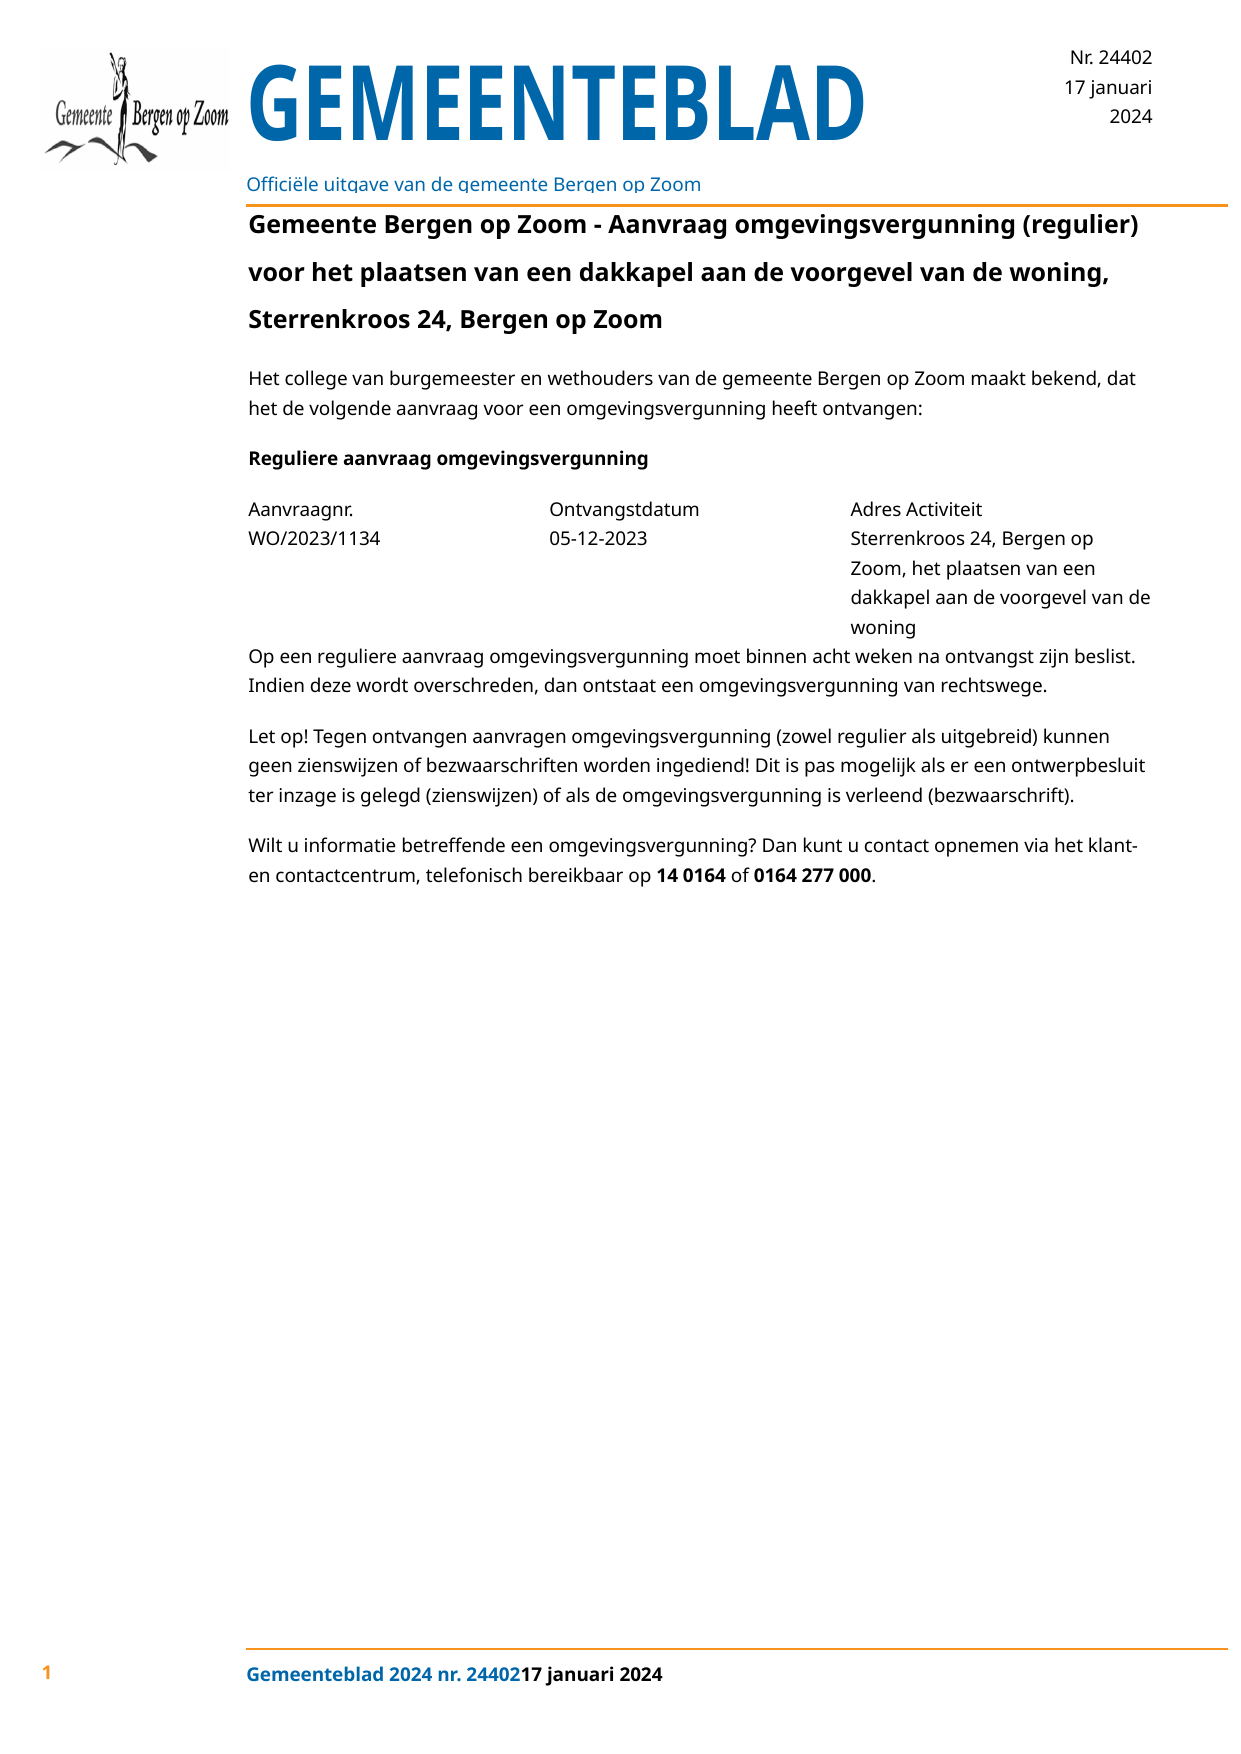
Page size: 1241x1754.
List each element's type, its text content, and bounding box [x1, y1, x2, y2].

text Op een reguliere aanvraag omgevingsvergunning moet binnen acht weken na ontvangst zijn beslist. Indien deze wordt overschreden, dan ontstaat een omgevingsvergunning van rechtswege. [248, 643, 1152, 698]
text Reguliere aanvraag omgevingsvergunning [248, 446, 1152, 471]
table_header Ontvangstdatum [549, 496, 850, 522]
table_header WO/2023/1134 [248, 525, 549, 639]
picture [41, 47, 231, 172]
table_header Sterrenkroos 24, Bergen op Zoom, het plaatsen van een dakkapel aan de voorgevel van de woning [850, 525, 1152, 639]
text Let op! Tegen ontvangen aanvragen omgevingsvergunning (zowel regulier als uitgebreid) kunnen geen zienswijzen of bezwaarschriften worden ingediend! Dit is pas mogelijk als er een ontwerpbesluit ter inzage is gelegd (zienswijzen) of als de omgevingsvergunning is verleend (bezwaarschrift). [248, 723, 1152, 808]
table_header 05-12-2023 [549, 525, 850, 639]
table_header Adres Activiteit [850, 496, 1152, 522]
table_header Aanvraagnr. [248, 496, 549, 522]
text Gemeente Bergen op Zoom - Aanvraag omgevingsvergunning (regulier) voor het plaatsen van een dakkapel aan de voorgevel van de woning, Sterrenkroos 24, Bergen op Zoom [248, 207, 1152, 336]
text Het college van burgemeester en wethouders van de gemeente Bergen op Zoom maakt bekend, dat het de volgende aanvraag voor een omgevingsvergunning heeft ontvangen: [248, 366, 1152, 421]
text Wilt u informatie betreffende een omgevingsvergunning? Dan kunt u contact opnemen via het klant- en contactcentrum, telefonisch bereikbaar op 14 0164 of 0164 277 000. [248, 832, 1152, 888]
